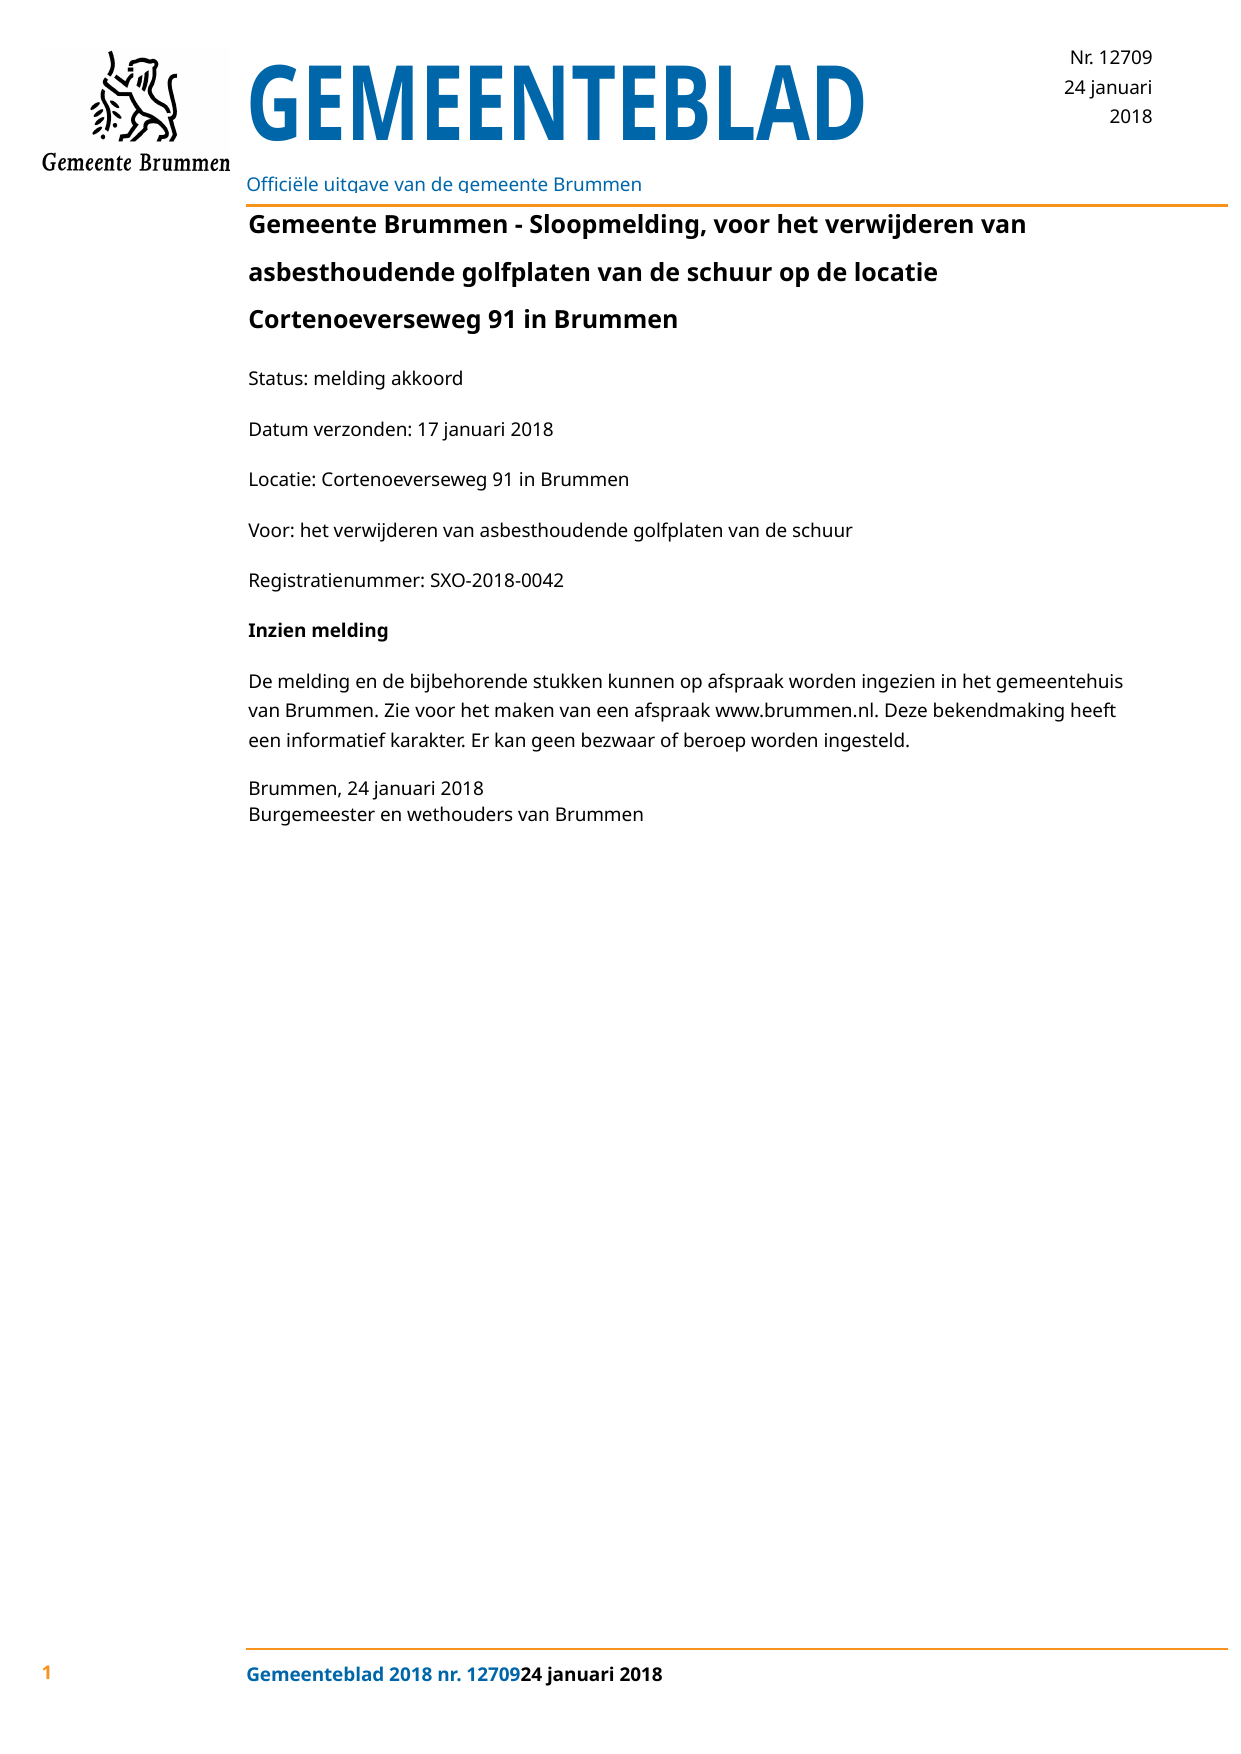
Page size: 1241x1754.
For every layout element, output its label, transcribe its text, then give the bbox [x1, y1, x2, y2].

text Status: melding akkoord [248, 366, 1152, 391]
picture [41, 47, 231, 172]
text Locatie: Cortenoeverseweg 91 in Brummen [248, 466, 1152, 492]
text Registratienummer: SXO-2018-0042 [248, 567, 1152, 593]
text Datum verzonden: 17 januari 2018 [248, 416, 1152, 442]
text Burgemeester en wethouders van Brummen [248, 801, 1152, 826]
text Gemeente Brummen - Sloopmelding, voor het verwijderen van asbesthoudende golfplaten van de schuur op de locatie Cortenoeverseweg 91 in Brummen [248, 207, 1152, 336]
text Inzien melding [248, 618, 1152, 643]
text De melding en de bijbehorende stukken kunnen op afspraak worden ingezien in het gemeentehuis van Brummen. Zie voor het maken van een afspraak www.brummen.nl. Deze bekendmaking heeft een informatief karakter. Er kan geen bezwaar of beroep worden ingesteld. [248, 668, 1152, 753]
text Brummen, 24 januari 2018 [248, 775, 1152, 801]
text Voor: het verwijderen van asbesthoudende golfplaten van de schuur [248, 517, 1152, 542]
